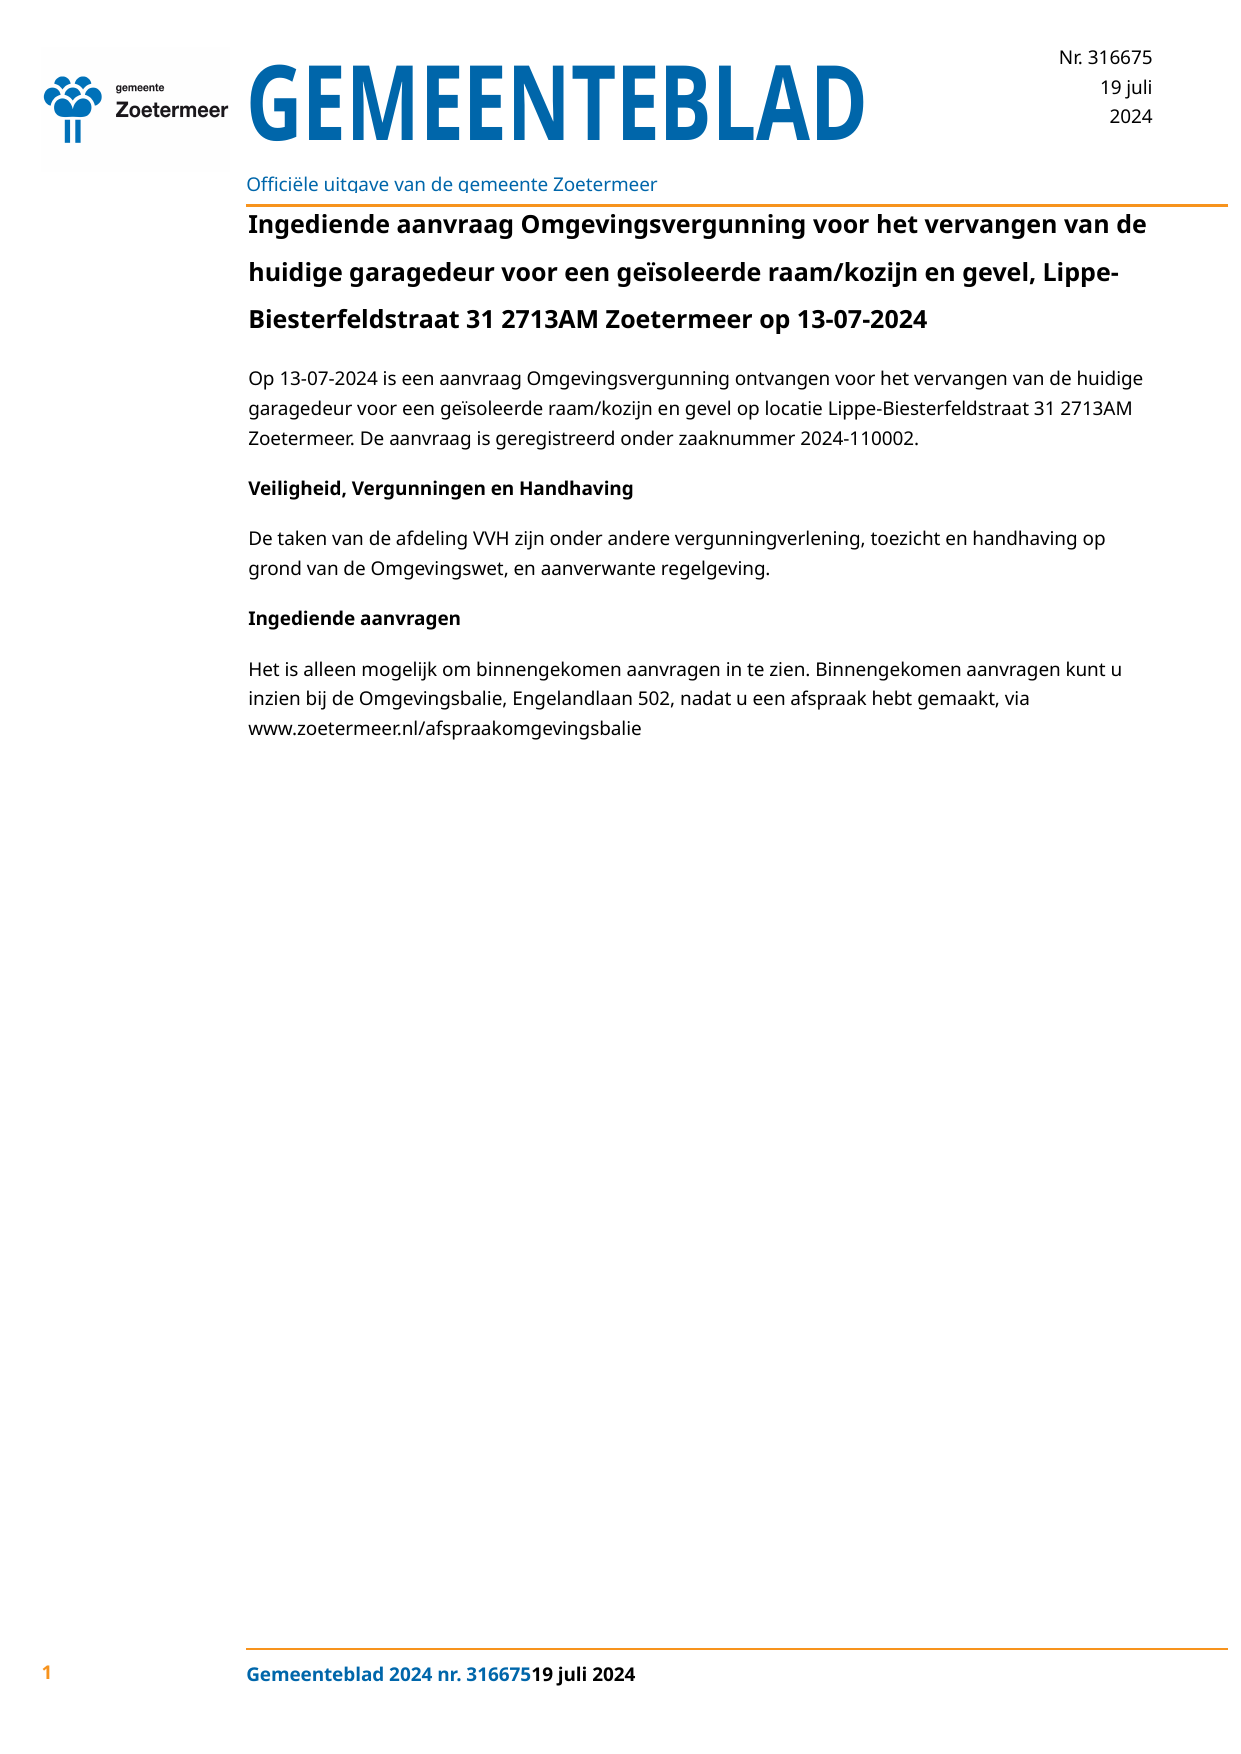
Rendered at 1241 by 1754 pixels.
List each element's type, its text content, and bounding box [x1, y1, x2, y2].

picture [41, 47, 231, 172]
text Veiligheid, Vergunningen en Handhaving [248, 475, 1152, 501]
text Ingediende aanvragen [248, 606, 1152, 631]
text Op 13-07-2024 is een aanvraag Omgevingsvergunning ontvangen voor het vervangen van de huidige garagedeur voor een geïsoleerde raam/kozijn en gevel op locatie Lippe-Biesterfeldstraat 31 2713AM Zoetermeer. De aanvraag is geregistreerd onder zaaknummer 2024-110002. [248, 366, 1152, 450]
text De taken van de afdeling VVH zijn onder andere vergunningverlening, toezicht en handhaving op grond van de Omgevingswet, en aanverwante regelgeving. [248, 526, 1152, 581]
text Ingediende aanvraag Omgevingsvergunning voor het vervangen van de huidige garagedeur voor een geïsoleerde raam/kozijn en gevel, Lippe-Biesterfeldstraat 31 2713AM Zoetermeer op 13-07-2024 [248, 207, 1152, 336]
text Het is alleen mogelijk om binnengekomen aanvragen in te zien. Binnengekomen aanvragen kunt u inzien bij de Omgevingsbalie, Engelandlaan 502, nadat u een afspraak hebt gemaakt, via www.zoetermeer.nl/afspraakomgevingsbalie [248, 656, 1152, 741]
